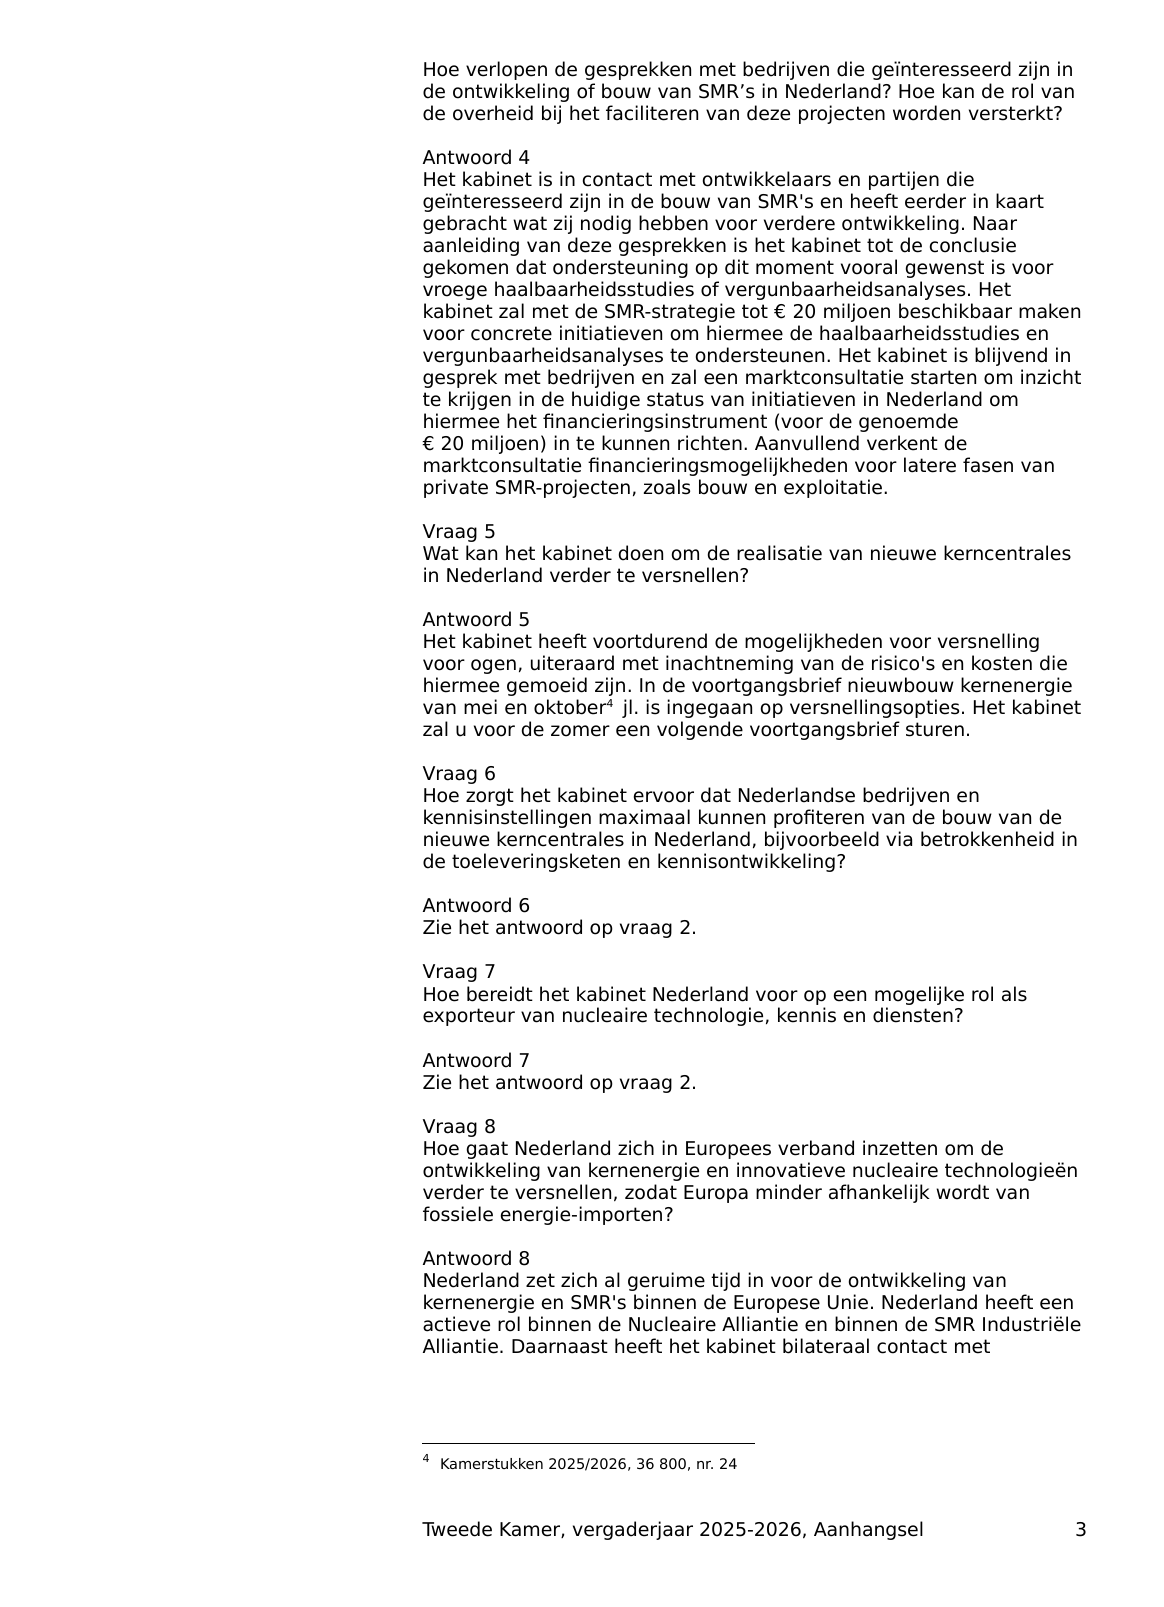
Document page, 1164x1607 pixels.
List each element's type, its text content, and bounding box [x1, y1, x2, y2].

text Kamerstukken 2025/2026, 36 800, nr. 24 [422, 1452, 1087, 1474]
text Vraag 6 [422, 763, 1087, 785]
text Hoe gaat Nederland zich in Europees verband inzetten om de ontwikkeling van kernenergie en innovatieve nucleaire technologieën verder te versnellen, zodat Europa minder afhankelijk wordt van fossiele energie-importen? [422, 1138, 1087, 1226]
text Wat kan het kabinet doen om de realisatie van nieuwe kerncentrales in Nederland verder te versnellen? [422, 543, 1087, 587]
text Hoe zorgt het kabinet ervoor dat Nederlandse bedrijven en kennisinstellingen maximaal kunnen profiteren van de bouw van de nieuwe kerncentrales in Nederland, bijvoorbeeld via betrokkenheid in de toeleveringsketen en kennisontwikkeling? [422, 785, 1087, 873]
text Vraag 8 [422, 1116, 1087, 1138]
text Zie het antwoord op vraag 2. [422, 917, 1087, 939]
text Antwoord 6 [422, 895, 1087, 917]
text Antwoord 4 [422, 147, 1087, 169]
text Antwoord 5 [422, 609, 1087, 631]
text Vraag 5 [422, 521, 1087, 543]
text Antwoord 8 [422, 1248, 1087, 1270]
text Het kabinet is in contact met ontwikkelaars en partijen die geïnteresseerd zijn in de bouw van SMR's en heeft eerder in kaart gebracht wat zij nodig hebben voor verdere ontwikkeling. Naar aanleiding van deze gesprekken is het kabinet tot de conclusie gekomen dat ondersteuning op dit moment vooral gewenst is voor vroege haalbaarheidsstudies of vergunbaarheidsanalyses. Het kabinet zal met de SMR-strategie tot € 20 miljoen beschikbaar maken voor concrete initiatieven om hiermee de haalbaarheidsstudies en vergunbaarheidsanalyses te ondersteunen. Het kabinet is blijvend in gesprek met bedrijven en zal een marktconsultatie starten om inzicht te krijgen in de huidige status van initiatieven in Nederland om hiermee het financieringsinstrument (voor de genoemde € 20 miljoen) in te kunnen richten. Aanvullend verkent de marktconsultatie financieringsmogelijkheden voor latere fasen van private SMR-projecten, zoals bouw en exploitatie. [422, 169, 1087, 499]
text Zie het antwoord op vraag 2. [422, 1072, 1087, 1093]
text Hoe bereidt het kabinet Nederland voor op een mogelijke rol als exporteur van nucleaire technologie, kennis en diensten? [422, 983, 1087, 1027]
text Hoe verlopen de gesprekken met bedrijven die geïnteresseerd zijn in de ontwikkeling of bouw van SMR’s in Nederland? Hoe kan de rol van de overheid bij het faciliteren van deze projecten worden versterkt? [422, 59, 1087, 125]
text Vraag 7 [422, 961, 1087, 983]
text Het kabinet heeft voortdurend de mogelijkheden voor versnelling voor ogen, uiteraard met inachtneming van de risico's en kosten die hiermee gemoeid zijn. In de voortgangsbrief nieuwbouw kernenergie van mei en oktober jl. is ingegaan op versnellingsopties. Het kabinet zal u voor de zomer een volgende voortgangsbrief sturen. [422, 631, 1087, 741]
text Antwoord 7 [422, 1049, 1087, 1072]
text Nederland zet zich al geruime tijd in voor de ontwikkeling van kernenergie en SMR's binnen de Europese Unie. Nederland heeft een actieve rol binnen de Nucleaire Alliantie en binnen de SMR Industriële Alliantie. Daarnaast heeft het kabinet bilateraal contact met [422, 1270, 1087, 1358]
